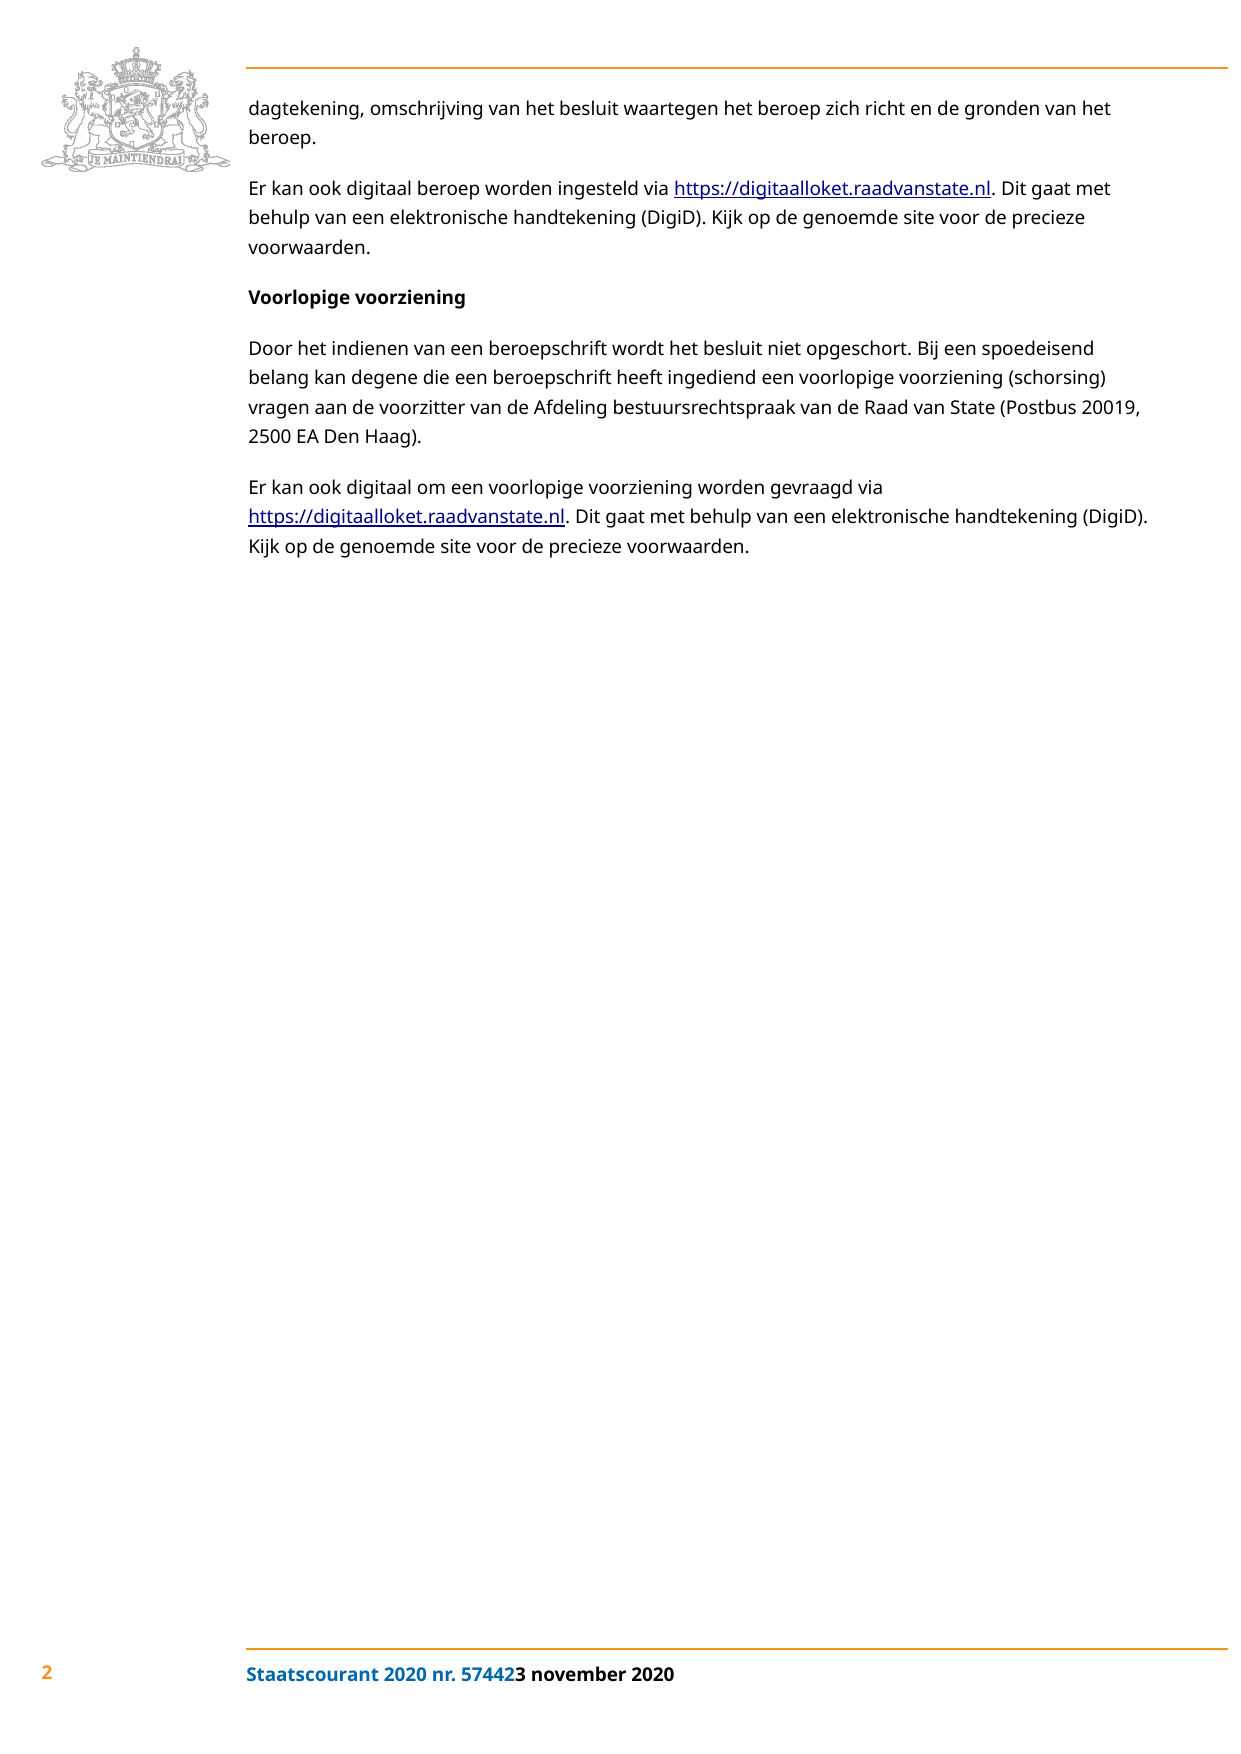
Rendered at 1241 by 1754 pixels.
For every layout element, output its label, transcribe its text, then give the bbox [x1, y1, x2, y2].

text Door het indienen van een beroepschrift wordt het besluit niet opgeschort. Bij een spoedeisend belang kan degene die een beroepschrift heeft ingediend een voorlopige voorziening (schorsing) vragen aan de voorzitter van de Afdeling bestuursrechtspraak van de Raad van State (Postbus 20019, 2500 EA Den Haag). [248, 335, 1152, 449]
text Er kan ook digitaal om een voorlopige voorziening worden gevraagd via https://digitaalloket.raadvanstate.nl. Dit gaat met behulp van een elektronische handtekening (DigiD). Kijk op de genoemde site voor de precieze voorwaarden. [248, 474, 1152, 559]
picture [41, 47, 231, 172]
text Voorlopige voorziening [248, 284, 1152, 310]
text dagtekening, omschrijving van het besluit waartegen het beroep zich richt en de gronden van het beroep. [248, 95, 1152, 150]
text Er kan ook digitaal beroep worden ingesteld via https://digitaalloket.raadvanstate.nl. Dit gaat met behulp van een elektronische handtekening (DigiD). Kijk op de genoemde site voor de precieze voorwaarden. [248, 175, 1152, 260]
